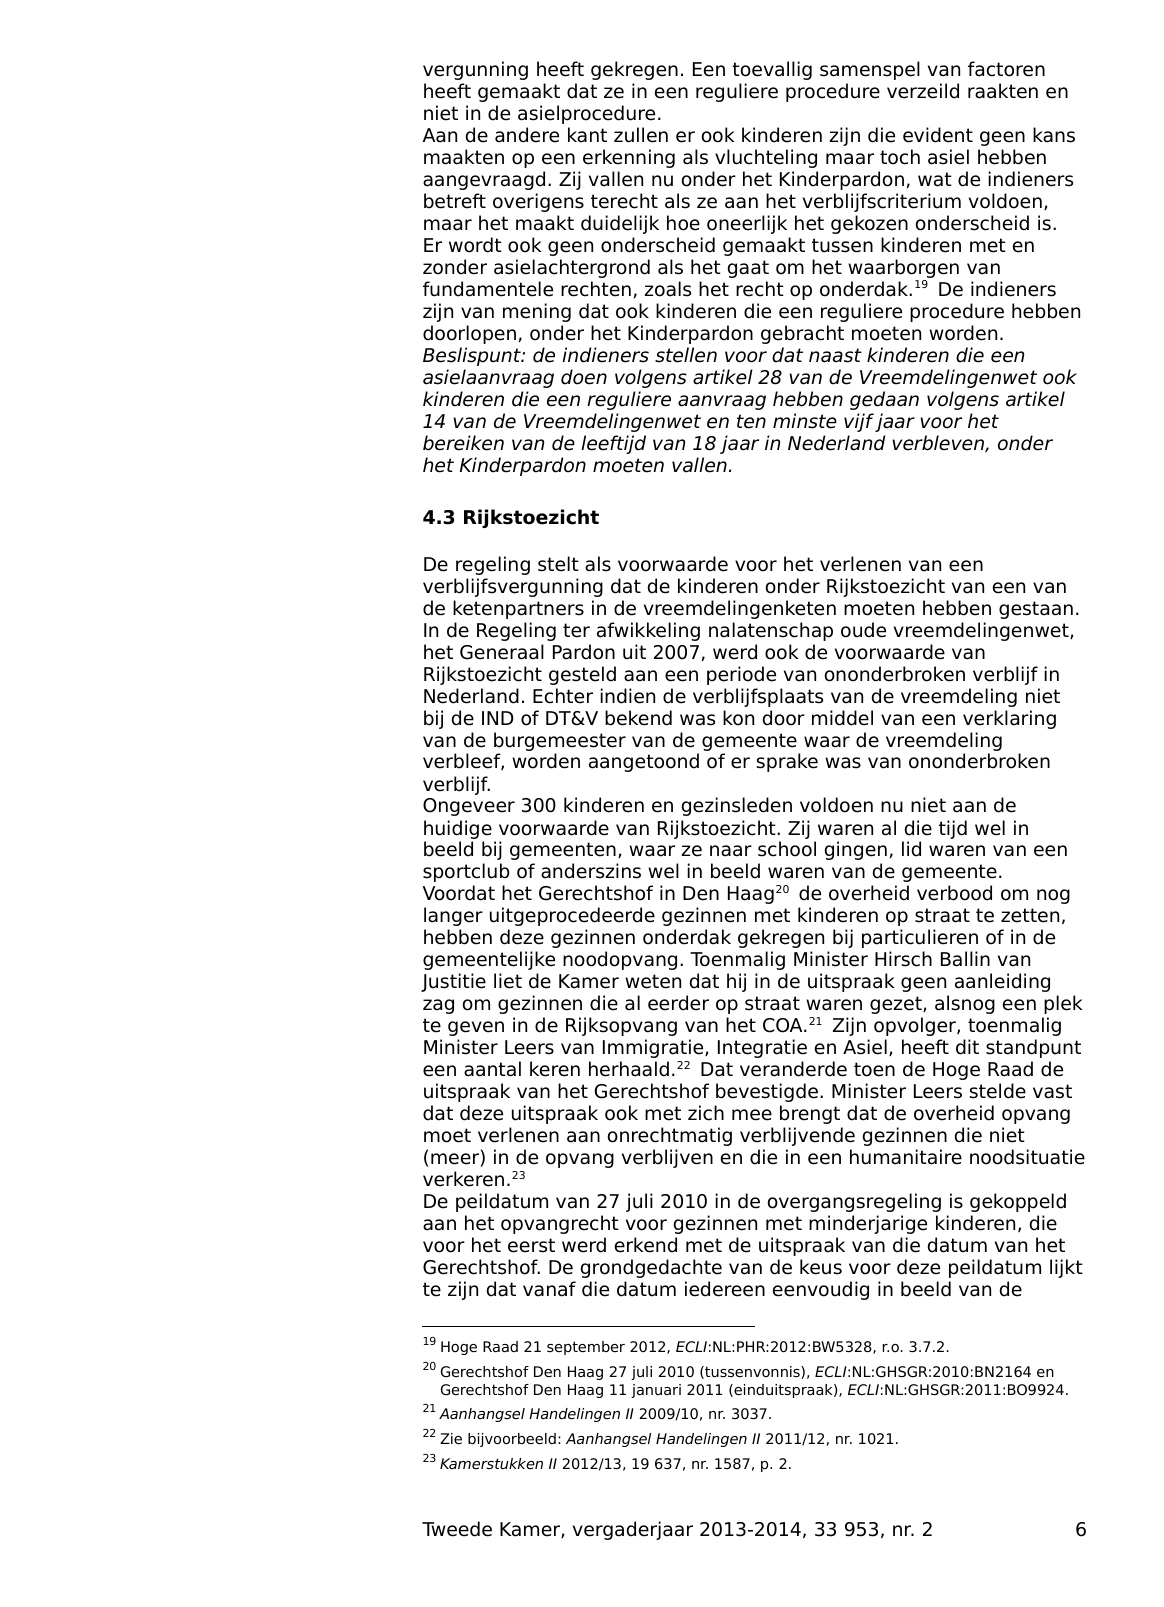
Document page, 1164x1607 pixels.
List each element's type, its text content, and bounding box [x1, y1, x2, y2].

text De regeling stelt als voorwaarde voor het verlenen van een verblijfsvergunning dat de kinderen onder Rijkstoezicht van een van de ketenpartners in de vreemdelingenketen moeten hebben gestaan. In de Regeling ter afwikkeling nalatenschap oude vreemdelingenwet, het Generaal Pardon uit 2007, werd ook de voorwaarde van Rijkstoezicht gesteld aan een periode van ononderbroken verblijf in Nederland. Echter indien de verblijfsplaats van de vreemdeling niet bij de IND of DT&V bekend was kon door middel van een verklaring van de burgemeester van de gemeente waar de vreemdeling verbleef, worden aangetoond of er sprake was van ononderbroken verblijf. [422, 554, 1087, 795]
text Zie bijvoorbeeld: Aanhangsel Handelingen II 2011/12, nr. 1021. [422, 1427, 1087, 1449]
text Hoge Raad 21 september 2012, ECLI:NL:PHR:2012:BW5328, r.o. 3.7.2. [422, 1335, 1087, 1357]
text Ongeveer 300 kinderen en gezinsleden voldoen nu niet aan de huidige voorwaarde van Rijkstoezicht. Zij waren al die tijd wel in beeld bij gemeenten, waar ze naar school gingen, lid waren van een sportclub of anderszins wel in beeld waren van de gemeente. [422, 795, 1087, 883]
text vergunning heeft gekregen. Een toevallig samenspel van factoren heeft gemaakt dat ze in een reguliere procedure verzeild raakten en niet in de asielprocedure. [422, 59, 1087, 125]
text Aan de andere kant zullen er ook kinderen zijn die evident geen kans maakten op een erkenning als vluchteling maar toch asiel hebben aangevraagd. Zij vallen nu onder het Kinderpardon, wat de indieners betreft overigens terecht als ze aan het verblijfscriterium voldoen, maar het maakt duidelijk hoe oneerlijk het gekozen onderscheid is. [422, 125, 1087, 235]
subtitle 4.3 Rijkstoezicht [422, 507, 1087, 529]
text Er wordt ook geen onderscheid gemaakt tussen kinderen met en zonder asielachtergrond als het gaat om het waarborgen van fundamentele rechten, zoals het recht op onderdak. De indieners zijn van mening dat ook kinderen die een reguliere procedure hebben doorlopen, onder het Kinderpardon gebracht moeten worden. [422, 235, 1087, 345]
text De peildatum van 27 juli 2010 in de overgangsregeling is gekoppeld aan het opvangrecht voor gezinnen met minderjarige kinderen, die voor het eerst werd erkend met de uitspraak van die datum van het Gerechtshof. De grondgedachte van de keus voor deze peildatum lijkt te zijn dat vanaf die datum iedereen eenvoudig in beeld van de [422, 1191, 1087, 1301]
text Kamerstukken II 2012/13, 19 637, nr. 1587, p. 2. [422, 1452, 1087, 1474]
text Aanhangsel Handelingen II 2009/10, nr. 3037. [422, 1402, 1087, 1424]
text Beslispunt: de indieners stellen voor dat naast kinderen die een asielaanvraag doen volgens artikel 28 van de Vreemdelingenwet ook kinderen die een reguliere aanvraag hebben gedaan volgens artikel 14 van de Vreemdelingenwet en ten minste vijf jaar voor het bereiken van de leeftijd van 18 jaar in Nederland verbleven, onder het Kinderpardon moeten vallen. [422, 345, 1087, 477]
text Gerechtshof Den Haag 27 juli 2010 (tussenvonnis), ECLI:NL:GHSGR:2010:BN2164 en Gerechtshof Den Haag 11 januari 2011 (einduitspraak), ECLI:NL:GHSGR:2011:BO9924. [422, 1360, 1087, 1399]
text Voordat het Gerechtshof in Den Haag de overheid verbood om nog langer uitgeprocedeerde gezinnen met kinderen op straat te zetten, hebben deze gezinnen onderdak gekregen bij particulieren of in de gemeentelijke noodopvang. Toenmalig Minister Hirsch Ballin van Justitie liet de Kamer weten dat hij in de uitspraak geen aanleiding zag om gezinnen die al eerder op straat waren gezet, alsnog een plek te geven in de Rijksopvang van het COA. Zijn opvolger, toenmalig Minister Leers van Immigratie, Integratie en Asiel, heeft dit standpunt een aantal keren herhaald. Dat veranderde toen de Hoge Raad de uitspraak van het Gerechtshof bevestigde. Minister Leers stelde vast dat deze uitspraak ook met zich mee brengt dat de overheid opvang moet verlenen aan onrechtmatig verblijvende gezinnen die niet (meer) in de opvang verblijven en die in een humanitaire noodsituatie verkeren. [422, 883, 1087, 1191]
